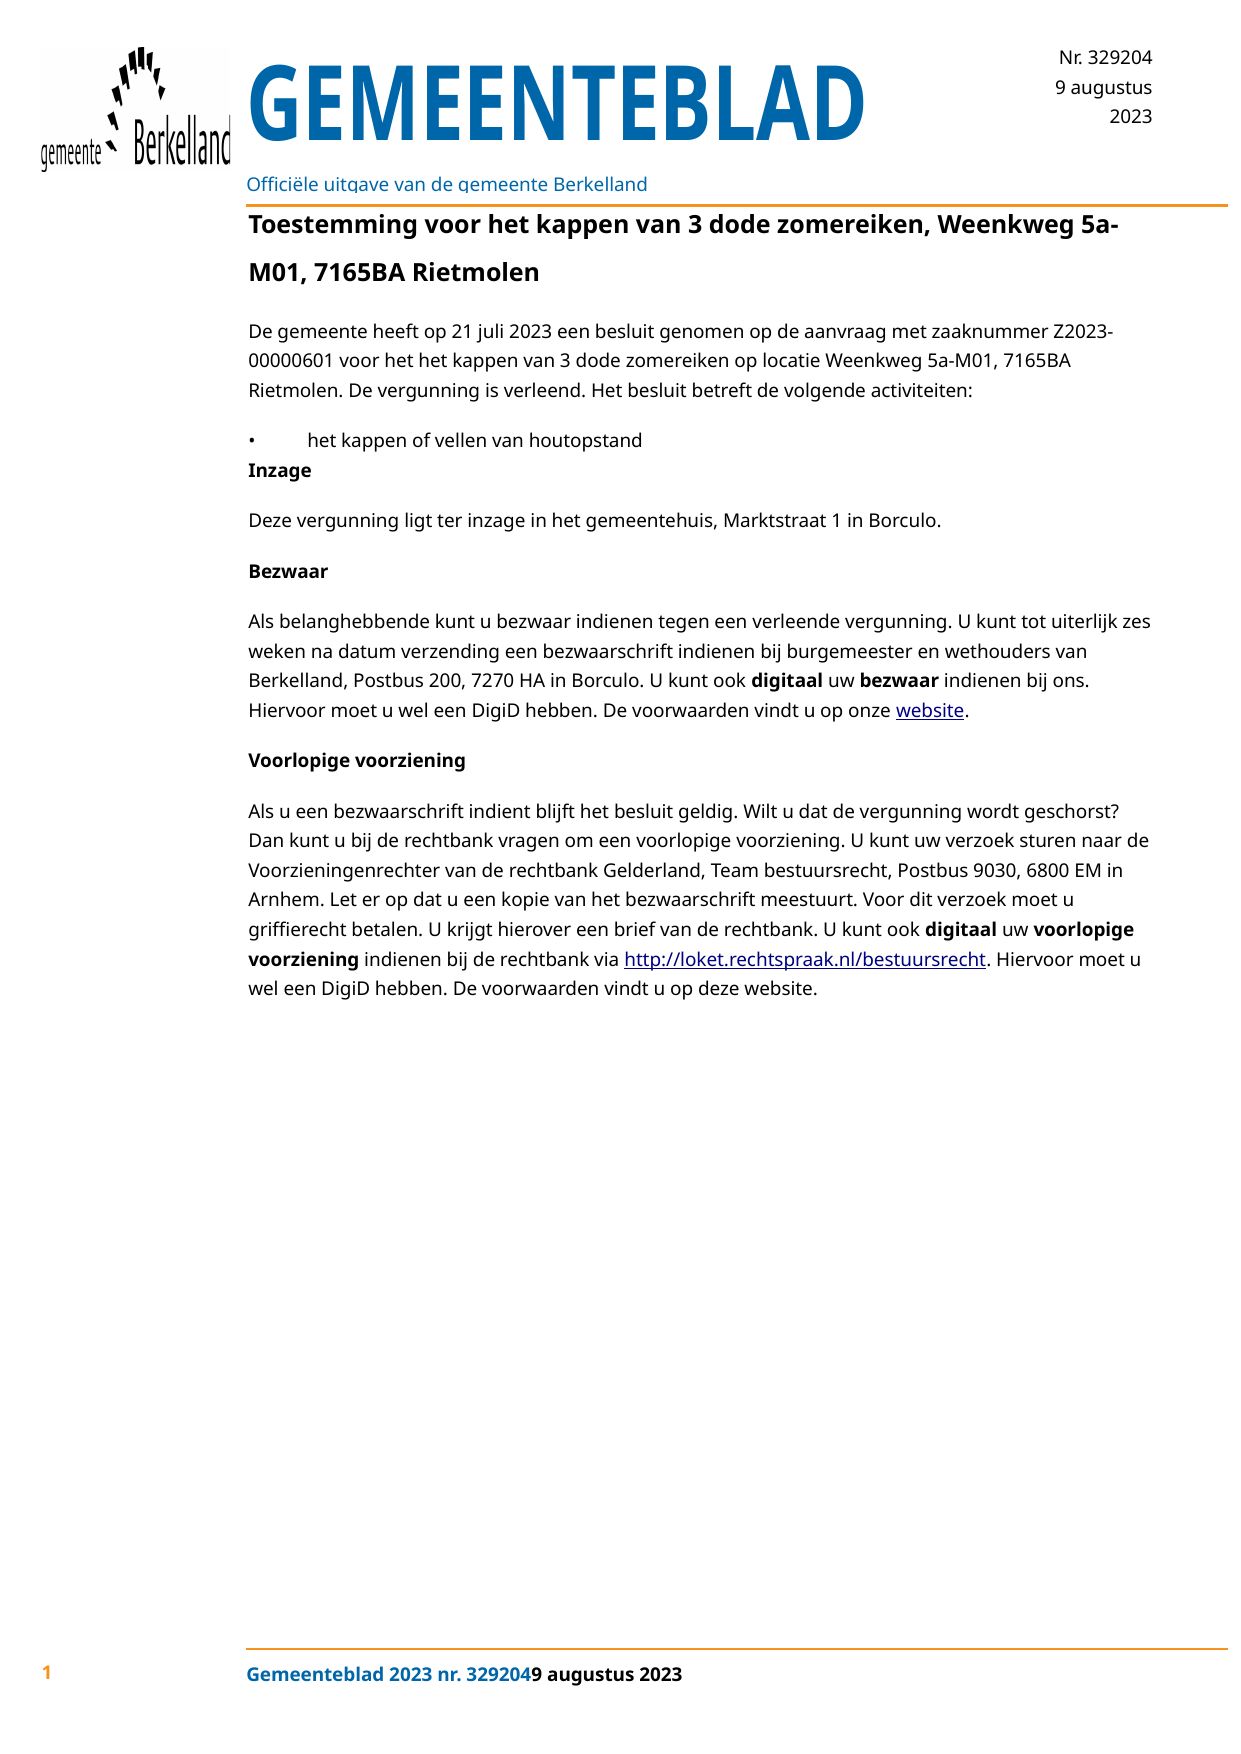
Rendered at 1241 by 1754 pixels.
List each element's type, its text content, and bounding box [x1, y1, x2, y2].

text Als u een bezwaarschrift indient blijft het besluit geldig. Wilt u dat de vergunning wordt geschorst? Dan kunt u bij de rechtbank vragen om een voorlopige voorziening. U kunt uw verzoek sturen naar de Voorzieningenrechter van de rechtbank Gelderland, Team bestuursrecht, Postbus 9030, 6800 EM in Arnhem. Let er op dat u een kopie van het bezwaarschrift meestuurt. Voor dit verzoek moet u griffierecht betalen. U krijgt hierover een brief van de rechtbank. U kunt ook digitaal uw voorlopige voorziening indienen bij de rechtbank via http://loket.rechtspraak.nl/bestuursrecht. Hiervoor moet u wel een DigiD hebben. De voorwaarden vindt u op deze website. [248, 798, 1152, 1001]
text Bezwaar [248, 558, 1152, 584]
text Voorlopige voorziening [248, 747, 1152, 773]
text Als belanghebbende kunt u bezwaar indienen tegen een verleende vergunning. U kunt tot uiterlijk zes weken na datum verzending een bezwaarschrift indienen bij burgemeester en wethouders van Berkelland, Postbus 200, 7270 HA in Borculo. U kunt ook digitaal uw bezwaar indienen bij ons. Hiervoor moet u wel een DigiD hebben. De voorwaarden vindt u op onze website. [248, 608, 1152, 723]
text Toestemming voor het kappen van 3 dode zomereiken, Weenkweg 5a-M01, 7165BA Rietmolen [248, 207, 1152, 288]
picture [41, 47, 231, 172]
text Inzage [248, 457, 1152, 483]
list het kappen of vellen van houtopstand [248, 427, 1152, 453]
text Deze vergunning ligt ter inzage in het gemeentehuis, Marktstraat 1 in Borculo. [248, 507, 1152, 533]
text De gemeente heeft op 21 juli 2023 een besluit genomen op de aanvraag met zaaknummer Z2023-00000601 voor het het kappen van 3 dode zomereiken op locatie Weenkweg 5a-M01, 7165BA Rietmolen. De vergunning is verleend. Het besluit betreft de volgende activiteiten: [248, 318, 1152, 403]
